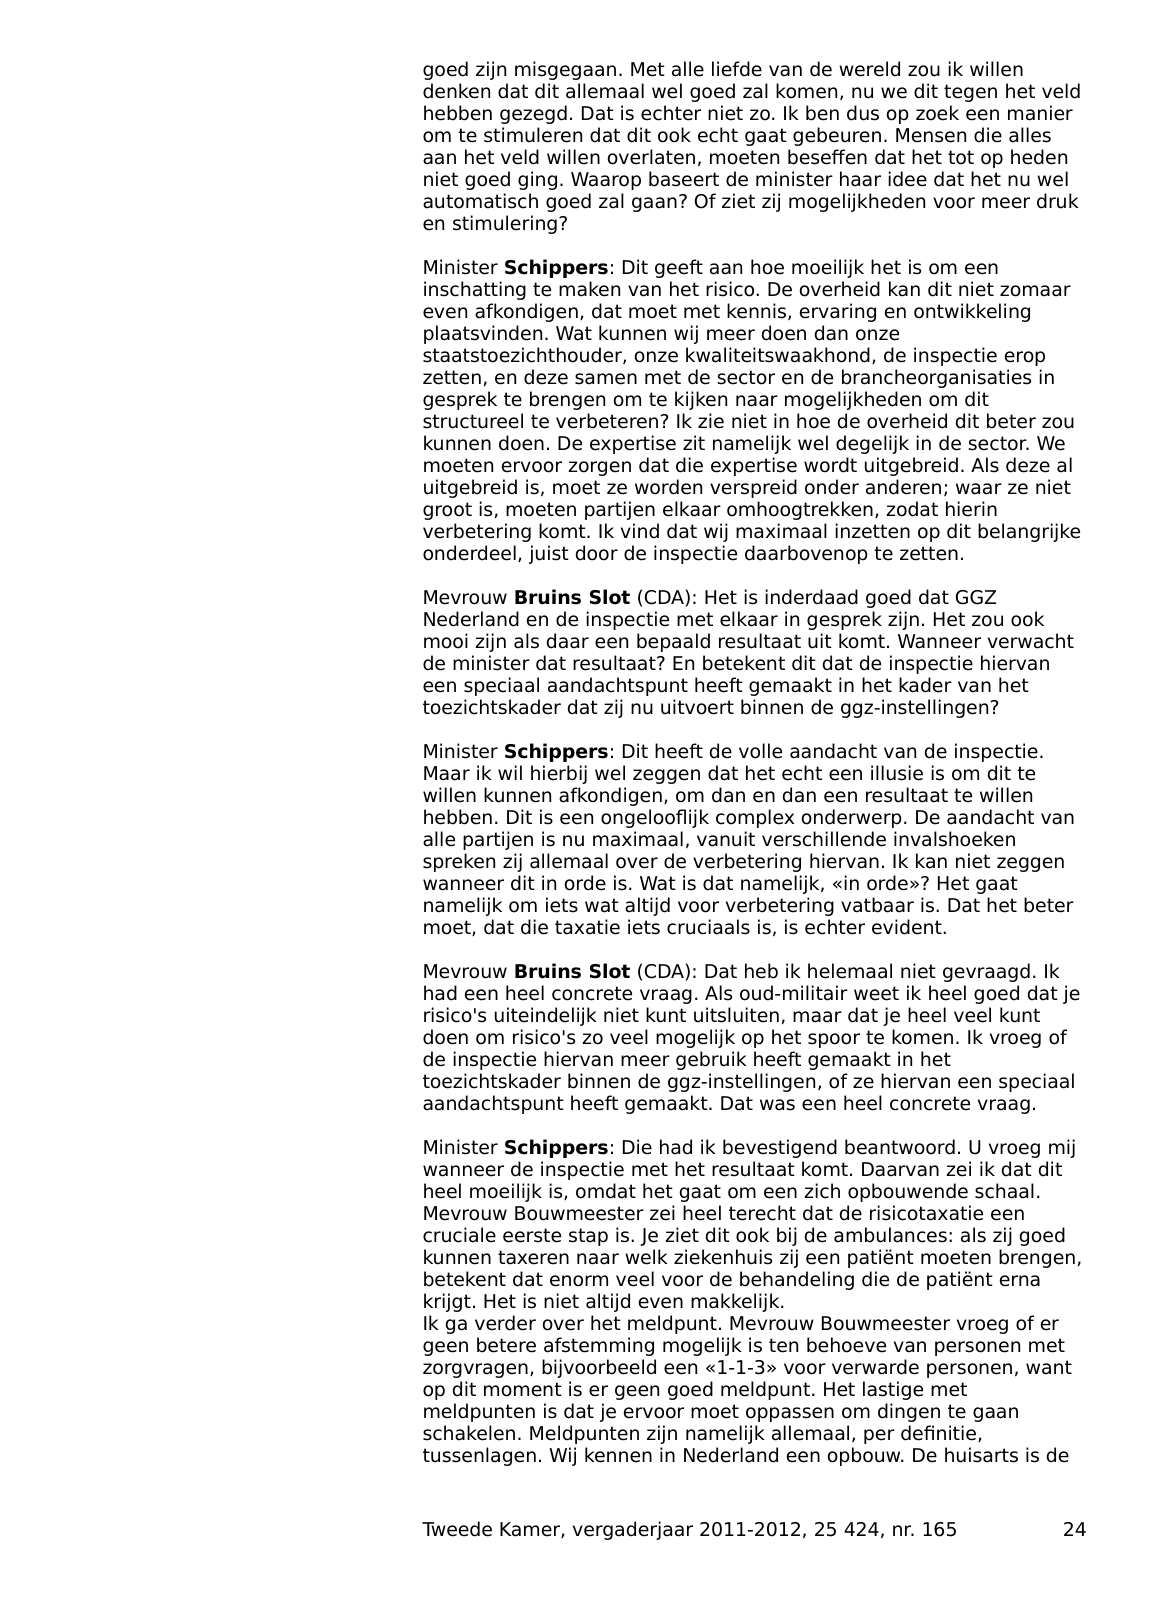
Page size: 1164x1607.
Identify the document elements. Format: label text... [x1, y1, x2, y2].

text Mevrouw Bruins Slot (CDA): Het is inderdaad goed dat GGZ Nederland en de inspectie met elkaar in gesprek zijn. Het zou ook mooi zijn als daar een bepaald resultaat uit komt. Wanneer verwacht de minister dat resultaat? En betekent dit dat de inspectie hiervan een speciaal aandachtspunt heeft gemaakt in het kader van het toezichtskader dat zij nu uitvoert binnen de ggz-instellingen? [422, 587, 1087, 719]
text Minister Schippers: Die had ik bevestigend beantwoord. U vroeg mij wanneer de inspectie met het resultaat komt. Daarvan zei ik dat dit heel moeilijk is, omdat het gaat om een zich opbouwende schaal. Mevrouw Bouwmeester zei heel terecht dat de risicotaxatie een cruciale eerste stap is. Je ziet dit ook bij de ambulances: als zij goed kunnen taxeren naar welk ziekenhuis zij een patiënt moeten brengen, betekent dat enorm veel voor de behandeling die de patiënt erna krijgt. Het is niet altijd even makkelijk. [422, 1137, 1087, 1313]
text goed zijn misgegaan. Met alle liefde van de wereld zou ik willen denken dat dit allemaal wel goed zal komen, nu we dit tegen het veld hebben gezegd. Dat is echter niet zo. Ik ben dus op zoek een manier om te stimuleren dat dit ook echt gaat gebeuren. Mensen die alles aan het veld willen overlaten, moeten beseffen dat het tot op heden niet goed ging. Waarop baseert de minister haar idee dat het nu wel automatisch goed zal gaan? Of ziet zij mogelijkheden voor meer druk en stimulering? [422, 59, 1087, 235]
text Ik ga verder over het meldpunt. Mevrouw Bouwmeester vroeg of er geen betere afstemming mogelijk is ten behoeve van personen met zorgvragen, bijvoorbeeld een «1-1-3» voor verwarde personen, want op dit moment is er geen goed meldpunt. Het lastige met meldpunten is dat je ervoor moet oppassen om dingen te gaan schakelen. Meldpunten zijn namelijk allemaal, per definitie, tussenlagen. Wij kennen in Nederland een opbouw. De huisarts is de [422, 1313, 1087, 1467]
text Mevrouw Bruins Slot (CDA): Dat heb ik helemaal niet gevraagd. Ik had een heel concrete vraag. Als oud-militair weet ik heel goed dat je risico's uiteindelijk niet kunt uitsluiten, maar dat je heel veel kunt doen om risico's zo veel mogelijk op het spoor te komen. Ik vroeg of de inspectie hiervan meer gebruik heeft gemaakt in het toezichtskader binnen de ggz-instellingen, of ze hiervan een speciaal aandachtspunt heeft gemaakt. Dat was een heel concrete vraag. [422, 961, 1087, 1115]
text Minister Schippers: Dit heeft de volle aandacht van de inspectie. Maar ik wil hierbij wel zeggen dat het echt een illusie is om dit te willen kunnen afkondigen, om dan en dan een resultaat te willen hebben. Dit is een ongelooflijk complex onderwerp. De aandacht van alle partijen is nu maximaal, vanuit verschillende invalshoeken spreken zij allemaal over de verbetering hiervan. Ik kan niet zeggen wanneer dit in orde is. Wat is dat namelijk, «in orde»? Het gaat namelijk om iets wat altijd voor verbetering vatbaar is. Dat het beter moet, dat die taxatie iets cruciaals is, is echter evident. [422, 741, 1087, 939]
text Minister Schippers: Dit geeft aan hoe moeilijk het is om een inschatting te maken van het risico. De overheid kan dit niet zomaar even afkondigen, dat moet met kennis, ervaring en ontwikkeling plaatsvinden. Wat kunnen wij meer doen dan onze staatstoezichthouder, onze kwaliteitswaakhond, de inspectie erop zetten, en deze samen met de sector en de brancheorganisaties in gesprek te brengen om te kijken naar mogelijkheden om dit structureel te verbeteren? Ik zie niet in hoe de overheid dit beter zou kunnen doen. De expertise zit namelijk wel degelijk in de sector. We moeten ervoor zorgen dat die expertise wordt uitgebreid. Als deze al uitgebreid is, moet ze worden verspreid onder anderen; waar ze niet groot is, moeten partijen elkaar omhoogtrekken, zodat hierin verbetering komt. Ik vind dat wij maximaal inzetten op dit belangrijke onderdeel, juist door de inspectie daarbovenop te zetten. [422, 257, 1087, 565]
